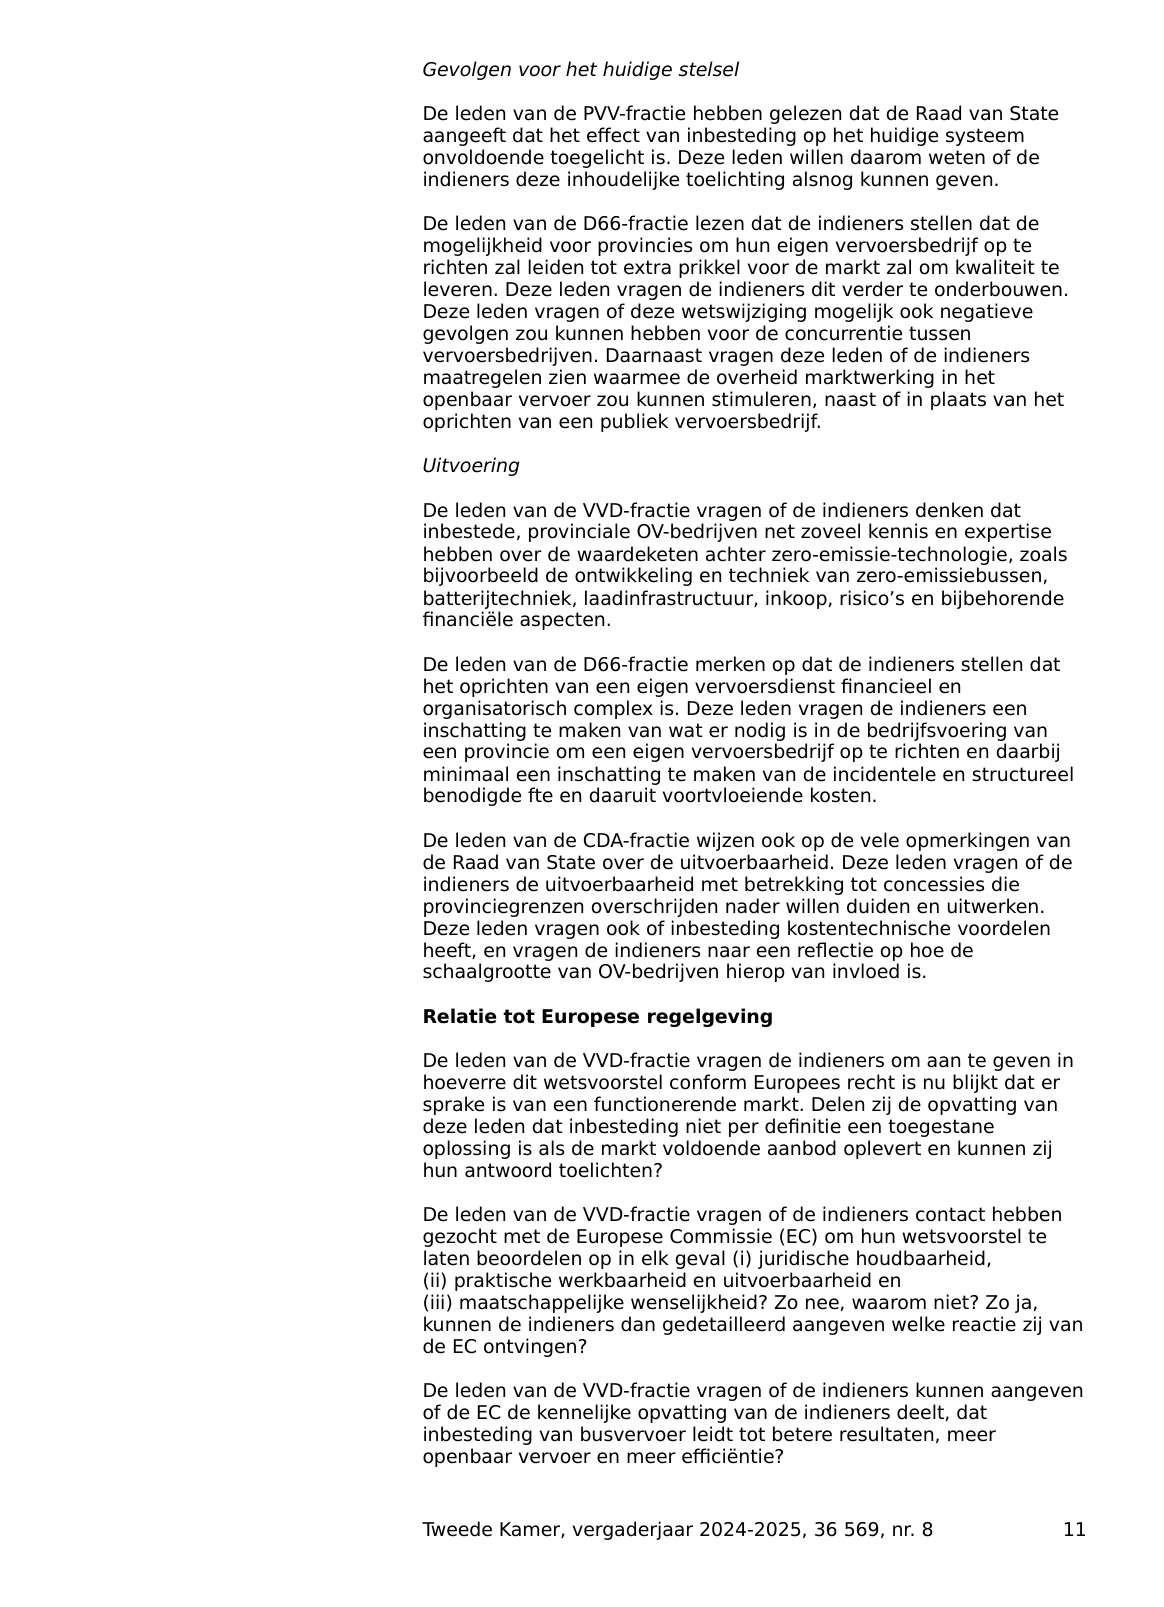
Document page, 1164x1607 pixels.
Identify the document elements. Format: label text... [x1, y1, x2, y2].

text De leden van de VVD-fractie vragen of de indieners denken dat inbestede, provinciale OV-bedrijven net zoveel kennis en expertise hebben over de waardeketen achter zero-emissie-technologie, zoals bijvoorbeeld de ontwikkeling en techniek van zero-emissiebussen, batterijtechniek, laadinfrastructuur, inkoop, risico’s en bijbehorende financiële aspecten. [422, 499, 1087, 631]
subtitle Gevolgen voor het huidige stelsel [422, 59, 1087, 81]
text De leden van de D66-fractie lezen dat de indieners stellen dat de mogelijkheid voor provincies om hun eigen vervoersbedrijf op te richten zal leiden tot extra prikkel voor de markt zal om kwaliteit te leveren. Deze leden vragen de indieners dit verder te onderbouwen. Deze leden vragen of deze wetswijziging mogelijk ook negatieve gevolgen zou kunnen hebben voor de concurrentie tussen vervoersbedrijven. Daarnaast vragen deze leden of de indieners maatregelen zien waarmee de overheid marktwerking in het openbaar vervoer zou kunnen stimuleren, naast of in plaats van het oprichten van een publiek vervoersbedrijf. [422, 213, 1087, 433]
text De leden van de VVD-fractie vragen de indieners om aan te geven in hoeverre dit wetsvoorstel conform Europees recht is nu blijkt dat er sprake is van een functionerende markt. Delen zij de opvatting van deze leden dat inbesteding niet per definitie een toegestane oplossing is als de markt voldoende aanbod oplevert en kunnen zij hun antwoord toelichten? [422, 1050, 1087, 1182]
text De leden van de CDA-fractie wijzen ook op de vele opmerkingen van de Raad van State over de uitvoerbaarheid. Deze leden vragen of de indieners de uitvoerbaarheid met betrekking tot concessies die provinciegrenzen overschrijden nader willen duiden en uitwerken. Deze leden vragen ook of inbesteding kostentechnische voordelen heeft, en vragen de indieners naar een reflectie op hoe de schaalgrootte van OV-bedrijven hierop van invloed is. [422, 829, 1087, 983]
subtitle Relatie tot Europese regelgeving [422, 1006, 1087, 1028]
text De leden van de VVD-fractie vragen of de indieners contact hebben gezocht met de Europese Commissie (EC) om hun wetsvoorstel te laten beoordelen op in elk geval (i) juridische houdbaarheid, (ii) praktische werkbaarheid en uitvoerbaarheid en (iii) maatschappelijke wenselijkheid? Zo nee, waarom niet? Zo ja, kunnen de indieners dan gedetailleerd aangeven welke reactie zij van de EC ontvingen? [422, 1204, 1087, 1358]
subtitle Uitvoering [422, 455, 1087, 477]
text De leden van de D66-fractie merken op dat de indieners stellen dat het oprichten van een eigen vervoersdienst financieel en organisatorisch complex is. Deze leden vragen de indieners een inschatting te maken van wat er nodig is in de bedrijfsvoering van een provincie om een eigen vervoersbedrijf op te richten en daarbij minimaal een inschatting te maken van de incidentele en structureel benodigde fte en daaruit voortvloeiende kosten. [422, 653, 1087, 807]
text De leden van de VVD-fractie vragen of de indieners kunnen aangeven of de EC de kennelijke opvatting van de indieners deelt, dat inbesteding van busvervoer leidt tot betere resultaten, meer openbaar vervoer en meer efficiëntie? [422, 1380, 1087, 1468]
text De leden van de PVV-fractie hebben gelezen dat de Raad van State aangeeft dat het effect van inbesteding op het huidige systeem onvoldoende toegelicht is. Deze leden willen daarom weten of de indieners deze inhoudelijke toelichting alsnog kunnen geven. [422, 103, 1087, 191]
